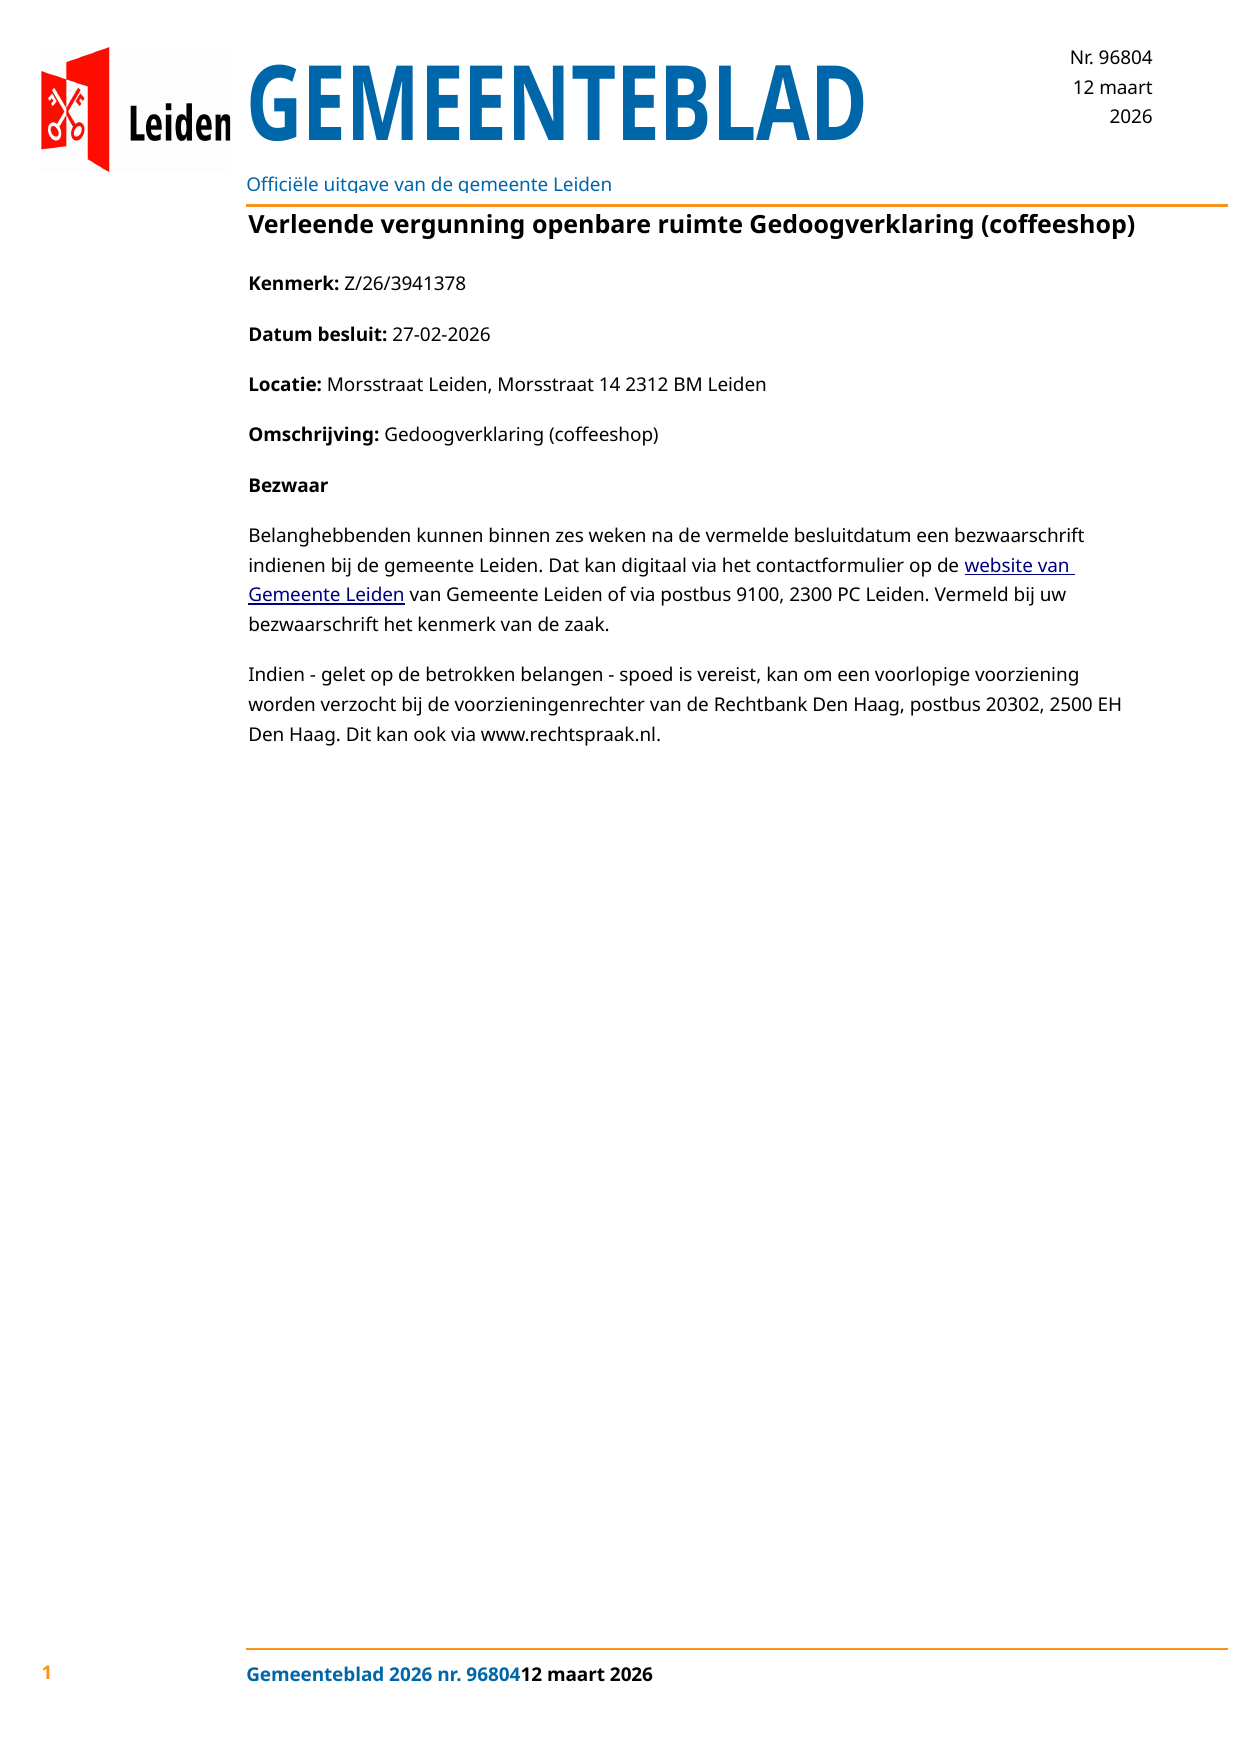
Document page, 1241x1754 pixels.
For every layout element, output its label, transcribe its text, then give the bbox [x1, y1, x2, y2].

text Kenmerk: Z/26/3941378 [248, 270, 1152, 296]
text Verleende vergunning openbare ruimte Gedoogverklaring (coffeeshop) [248, 207, 1152, 241]
text Omschrijving: Gedoogverklaring (coffeeshop) [248, 422, 1152, 447]
text Belanghebbenden kunnen binnen zes weken na de vermelde besluitdatum een bezwaarschrift indienen bij de gemeente Leiden. Dat kan digitaal via het contactformulier op de website van Gemeente Leiden van Gemeente Leiden of via postbus 9100, 2300 PC Leiden. Vermeld bij uw bezwaarschrift het kenmerk van de zaak. [248, 522, 1152, 637]
text Locatie: Morsstraat Leiden, Morsstraat 14 2312 BM Leiden [248, 371, 1152, 397]
text Datum besluit: 27-02-2026 [248, 321, 1152, 346]
text Indien - gelet op de betrokken belangen - spoed is vereist, kan om een voorlopige voorziening worden verzocht bij de voorzieningenrechter van de Rechtbank Den Haag, postbus 20302, 2500 EH Den Haag. Dit kan ook via www.rechtspraak.nl. [248, 662, 1152, 746]
picture [41, 47, 231, 172]
text Bezwaar [248, 472, 1152, 498]
